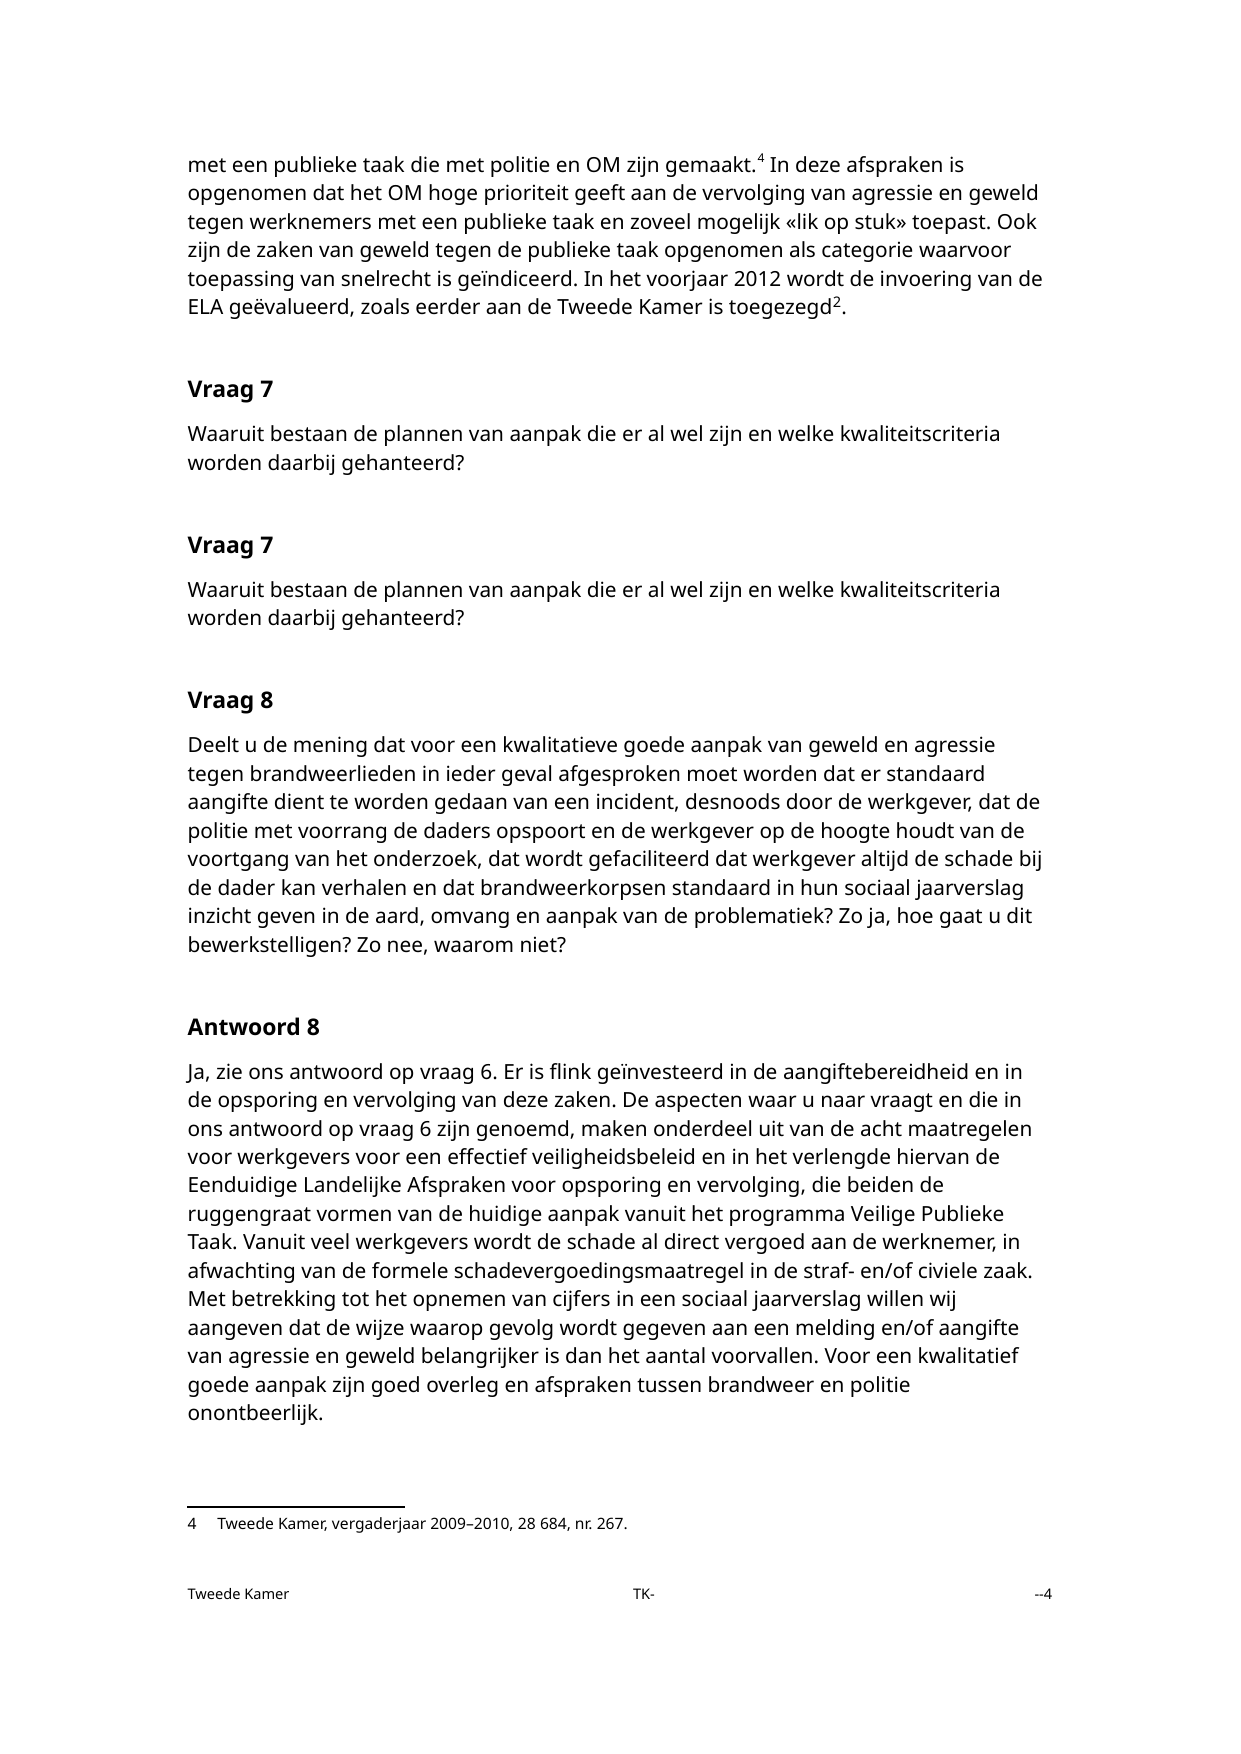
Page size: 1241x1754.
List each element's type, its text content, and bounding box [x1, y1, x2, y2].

text Waaruit bestaan de plannen van aanpak die er al wel zijn en welke kwaliteitscriteria worden daarbij gehanteerd? [187, 575, 1053, 632]
subtitle Vraag 7 [187, 373, 1053, 404]
text met een publieke taak die met politie en OM zijn gemaakt. In deze afspraken is opgenomen dat het OM hoge prioriteit geeft aan de vervolging van agressie en geweld tegen werknemers met een publieke taak en zoveel mogelijk «lik op stuk» toepast. Ook zijn de zaken van geweld tegen de publieke taak opgenomen als categorie waarvoor toepassing van snelrecht is geïndiceerd. In het voorjaar 2012 wordt de invoering van de ELA geëvalueerd, zoals eerder aan de Tweede Kamer is toegezegd2. [187, 150, 1053, 321]
subtitle Vraag 8 [187, 684, 1053, 716]
subtitle Vraag 7 [187, 529, 1053, 560]
text Deelt u de mening dat voor een kwalitatieve goede aanpak van geweld en agressie tegen brandweerlieden in ieder geval afgesproken moet worden dat er standaard aangifte dient te worden gedaan van een incident, desnoods door de werkgever, dat de politie met voorrang de daders opspoort en de werkgever op de hoogte houdt van de voortgang van het onderzoek, dat wordt gefaciliteerd dat werkgever altijd de schade bij de dader kan verhalen en dat brandweerkorpsen standaard in hun sociaal jaarverslag inzicht geven in de aard, omvang en aanpak van de problematiek? Zo ja, hoe gaat u dit bewerkstelligen? Zo nee, waarom niet? [187, 731, 1053, 958]
subtitle Antwoord 8 [187, 1011, 1053, 1042]
text Waaruit bestaan de plannen van aanpak die er al wel zijn en welke kwaliteitscriteria worden daarbij gehanteerd? [187, 419, 1053, 476]
text Tweede Kamer, vergaderjaar 2009–2010, 28 684, nr. 267. [187, 1506, 1053, 1534]
text Ja, zie ons antwoord op vraag 6. Er is flink geïnvesteerd in de aangiftebereidheid en in de opsporing en vervolging van deze zaken. De aspecten waar u naar vraagt en die in ons antwoord op vraag 6 zijn genoemd, maken onderdeel uit van de acht maatregelen voor werkgevers voor een effectief veiligheidsbeleid en in het verlengde hiervan de Eenduidige Landelijke Afspraken voor opsporing en vervolging, die beiden de ruggengraat vormen van de huidige aanpak vanuit het programma Veilige Publieke Taak. Vanuit veel werkgevers wordt de schade al direct vergoed aan de werknemer, in afwachting van de formele schadevergoedingsmaatregel in de straf- en/of civiele zaak. Met betrekking tot het opnemen van cijfers in een sociaal jaarverslag willen wij aangeven dat de wijze waarop gevolg wordt gegeven aan een melding en/of aangifte van agressie en geweld belangrijker is dan het aantal voorvallen. Voor een kwalitatief goede aanpak zijn goed overleg en afspraken tussen brandweer en politie onontbeerlijk. [187, 1057, 1053, 1427]
